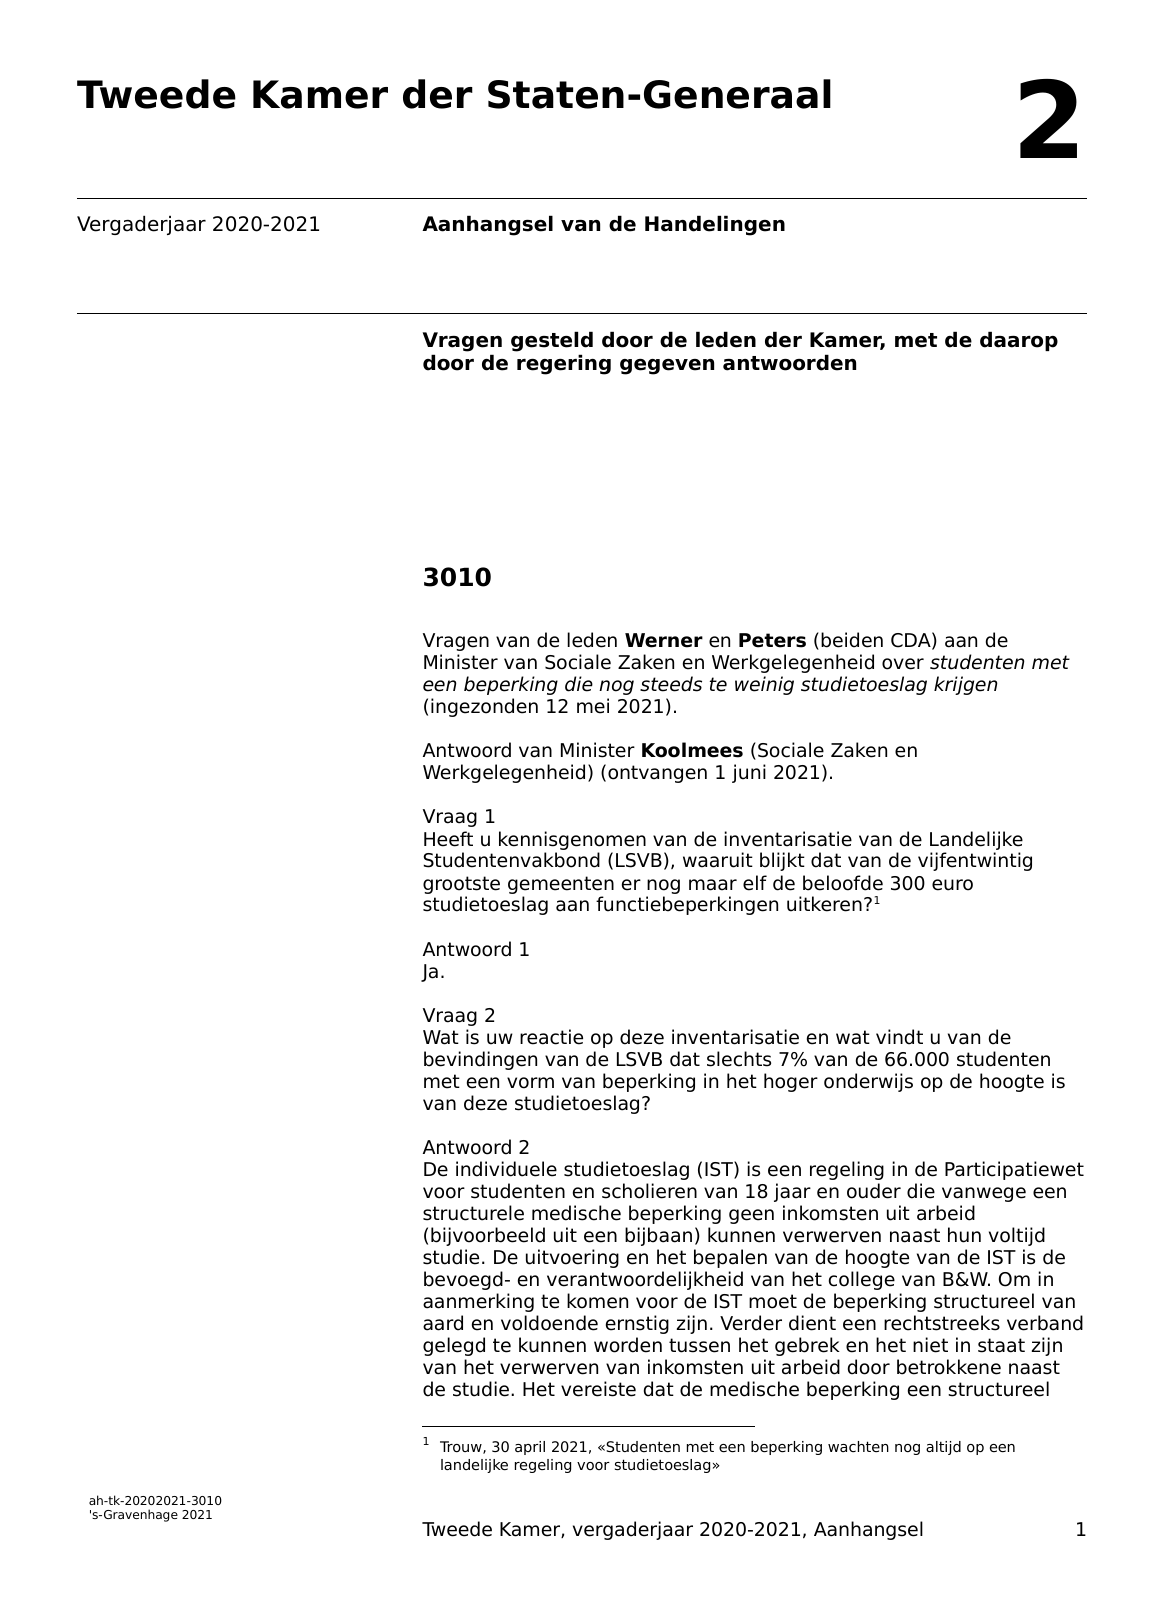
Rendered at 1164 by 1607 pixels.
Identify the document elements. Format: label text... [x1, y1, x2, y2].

table_cell Vragen gesteld door de leden der Kamer, met de daarop door de regering gegeven antwoorden [422, 314, 1087, 375]
text Vragen van de leden Werner en Peters (beiden CDA) aan de Minister van Sociale Zaken en Werkgelegenheid over studenten met een beperking die nog steeds te weinig studietoeslag krijgen (ingezonden 12 mei 2021). [422, 630, 1087, 718]
table_header Tweede Kamer der Staten-Generaal [77, 59, 886, 198]
table_cell [77, 314, 422, 375]
text Antwoord van Minister Koolmees (Sociale Zaken en Werkgelegenheid) (ontvangen 1 juni 2021). [422, 740, 1087, 784]
table_header 2 [886, 59, 1087, 198]
text Vraag 2 [422, 1005, 1087, 1027]
text Antwoord 2 [422, 1137, 1087, 1159]
text Trouw, 30 april 2021, «Studenten met een beperking wachten nog altijd op een landelijke regeling voor studietoeslag» [422, 1435, 1087, 1474]
text Wat is uw reactie op deze inventarisatie en wat vindt u van de bevindingen van de LSVB dat slechts 7% van de 66.000 studenten met een vorm van beperking in het hoger onderwijs op de hoogte is van deze studietoeslag? [422, 1027, 1087, 1114]
text 's-Gravenhage 2021 [88, 1508, 323, 1522]
text Ja. [422, 961, 1087, 982]
text Vraag 1 [422, 806, 1087, 828]
table_cell Aanhangsel van de Handelingen [422, 199, 1087, 313]
text Antwoord 1 [422, 938, 1087, 961]
text Heeft u kennisgenomen van de inventarisatie van de Landelijke Studentenvakbond (LSVB), waaruit blijkt dat van de vijfentwintig grootste gemeenten er nog maar elf de beloofde 300 euro studietoeslag aan functiebeperkingen uitkeren? [422, 828, 1087, 916]
text De individuele studietoeslag (IST) is een regeling in de Participatiewet voor studenten en scholieren van 18 jaar en ouder die vanwege een structurele medische beperking geen inkomsten uit arbeid (bijvoorbeeld uit een bijbaan) kunnen verwerven naast hun voltijd studie. De uitvoering en het bepalen van de hoogte van de IST is de bevoegd- en verantwoordelijkheid van het college van B&W. Om in aanmerking te komen voor de IST moet de beperking structureel van aard en voldoende ernstig zijn. Verder dient een rechtstreeks verband gelegd te kunnen worden tussen het gebrek en het niet in staat zijn van het verwerven van inkomsten uit arbeid door betrokkene naast de studie. Het vereiste dat de medische beperking een structureel [422, 1159, 1087, 1401]
text 3010 [422, 563, 1087, 592]
table_cell Vergaderjaar 2020-2021 [77, 199, 422, 313]
text ah-tk-20202021-3010 [88, 1494, 323, 1508]
